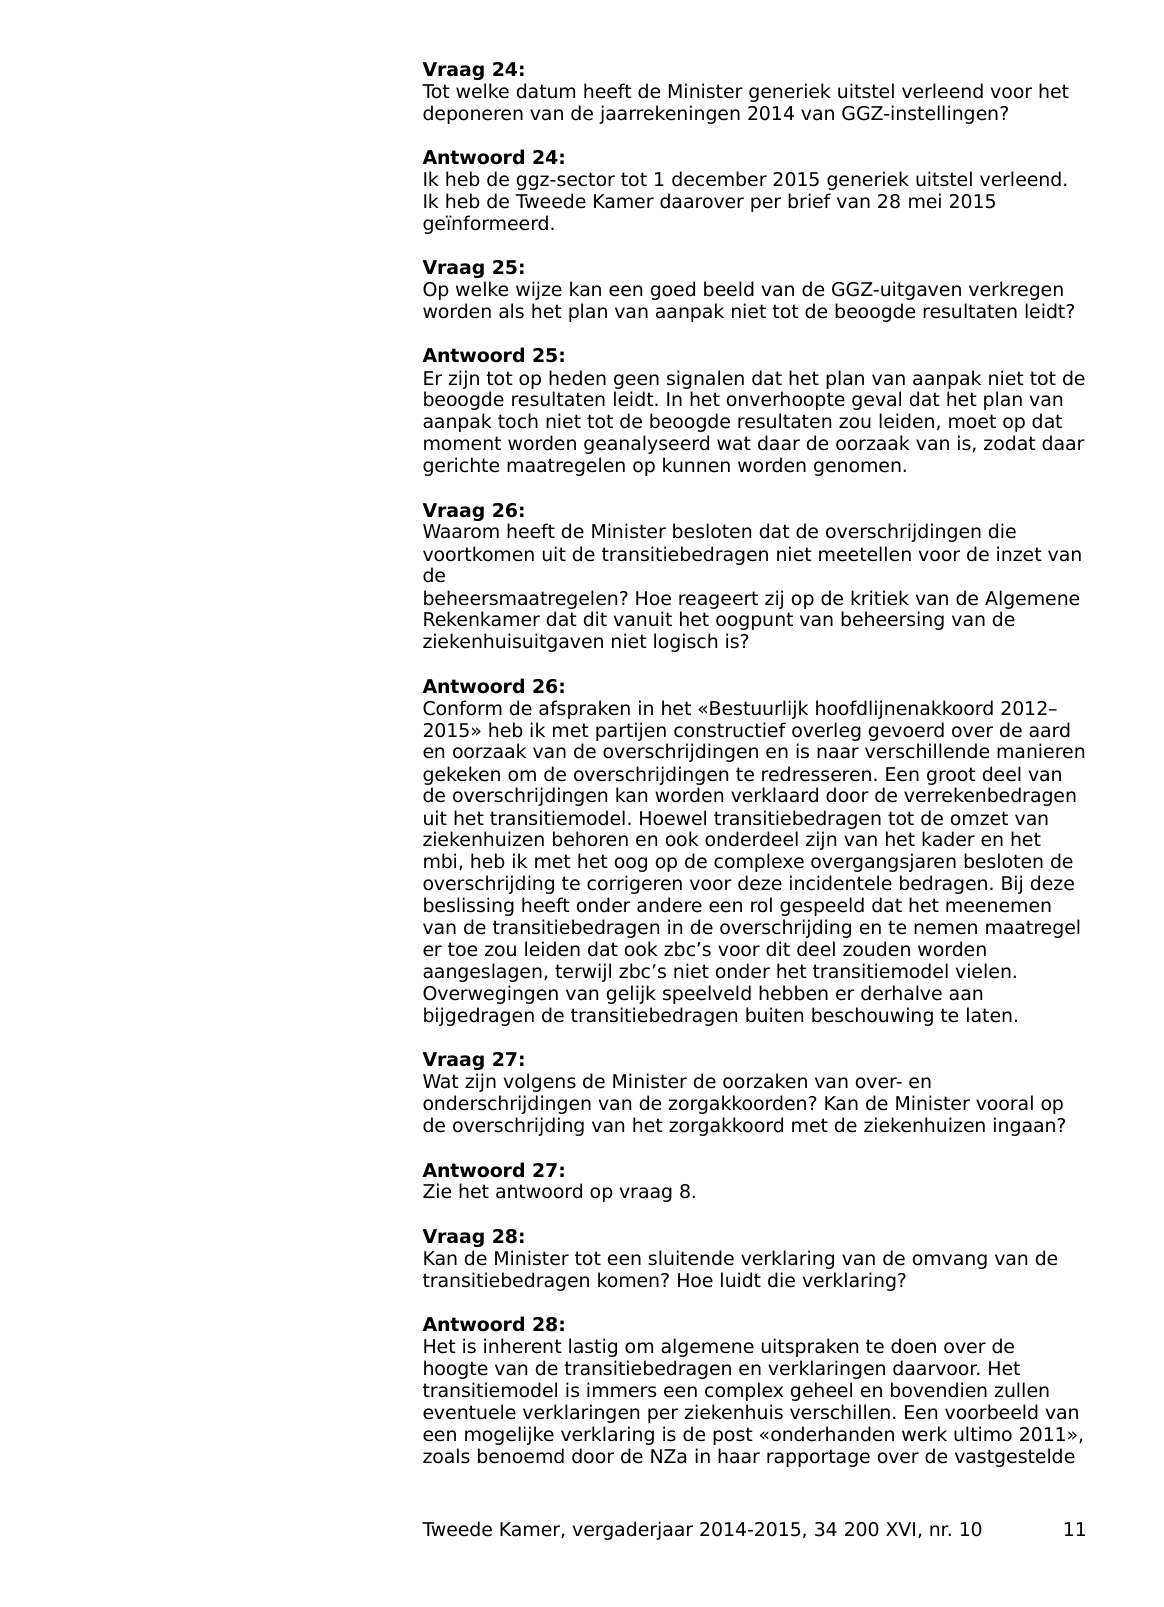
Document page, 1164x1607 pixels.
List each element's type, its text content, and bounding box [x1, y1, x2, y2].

text Antwoord 27: [422, 1159, 1087, 1181]
text Conform de afspraken in het «Bestuurlijk hoofdlijnenakkoord 2012–2015» heb ik met partijen constructief overleg gevoerd over de aard en oorzaak van de overschrijdingen en is naar verschillende manieren gekeken om de overschrijdingen te redresseren. Een groot deel van de overschrijdingen kan worden verklaard door de verrekenbedragen uit het transitiemodel. Hoewel transitiebedragen tot de omzet van ziekenhuizen behoren en ook onderdeel zijn van het kader en het mbi, heb ik met het oog op de complexe overgangsjaren besloten de overschrijding te corrigeren voor deze incidentele bedragen. Bij deze beslissing heeft onder andere een rol gespeeld dat het meenemen van de transitiebedragen in de overschrijding en te nemen maatregel er toe zou leiden dat ook zbc’s voor dit deel zouden worden aangeslagen, terwijl zbc’s niet onder het transitiemodel vielen. Overwegingen van gelijk speelveld hebben er derhalve aan bijgedragen de transitiebedragen buiten beschouwing te laten. [422, 697, 1087, 1027]
text beheersmaatregelen? Hoe reageert zij op de kritiek van de Algemene Rekenkamer dat dit vanuit het oogpunt van beheersing van de ziekenhuisuitgaven niet logisch is? [422, 587, 1087, 653]
text Antwoord 28: [422, 1314, 1087, 1336]
text Antwoord 24: [422, 147, 1087, 169]
text Vraag 28: [422, 1226, 1087, 1248]
text Waarom heeft de Minister besloten dat de overschrijdingen die [422, 521, 1087, 543]
text Vraag 24: [422, 59, 1087, 81]
text Kan de Minister tot een sluitende verklaring van de omvang van de transitiebedragen komen? Hoe luidt die verklaring? [422, 1248, 1087, 1292]
text voortkomen uit de transitiebedragen niet meetellen voor de inzet van de [422, 543, 1087, 587]
text Zie het antwoord op vraag 8. [422, 1181, 1087, 1203]
text Tot welke datum heeft de Minister generiek uitstel verleend voor het deponeren van de jaarrekeningen 2014 van GGZ-instellingen? [422, 81, 1087, 125]
text Antwoord 25: [422, 345, 1087, 367]
text Vraag 26: [422, 499, 1087, 521]
text Het is inherent lastig om algemene uitspraken te doen over de hoogte van de transitiebedragen en verklaringen daarvoor. Het transitiemodel is immers een complex geheel en bovendien zullen eventuele verklaringen per ziekenhuis verschillen. Een voorbeeld van een mogelijke verklaring is de post «onderhanden werk ultimo 2011», zoals benoemd door de NZa in haar rapportage over de vastgestelde [422, 1336, 1087, 1468]
text Op welke wijze kan een goed beeld van de GGZ-uitgaven verkregen worden als het plan van aanpak niet tot de beoogde resultaten leidt? [422, 279, 1087, 323]
text Vraag 27: [422, 1049, 1087, 1071]
text Wat zijn volgens de Minister de oorzaken van over- en onderschrijdingen van de zorgakkoorden? Kan de Minister vooral op de overschrijding van het zorgakkoord met de ziekenhuizen ingaan? [422, 1071, 1087, 1137]
text Ik heb de ggz-sector tot 1 december 2015 generiek uitstel verleend. Ik heb de Tweede Kamer daarover per brief van 28 mei 2015 geïnformeerd. [422, 169, 1087, 235]
text Vraag 25: [422, 257, 1087, 279]
text Antwoord 26: [422, 676, 1087, 697]
text Er zijn tot op heden geen signalen dat het plan van aanpak niet tot de beoogde resultaten leidt. In het onverhoopte geval dat het plan van aanpak toch niet tot de beoogde resultaten zou leiden, moet op dat moment worden geanalyseerd wat daar de oorzaak van is, zodat daar gerichte maatregelen op kunnen worden genomen. [422, 367, 1087, 477]
